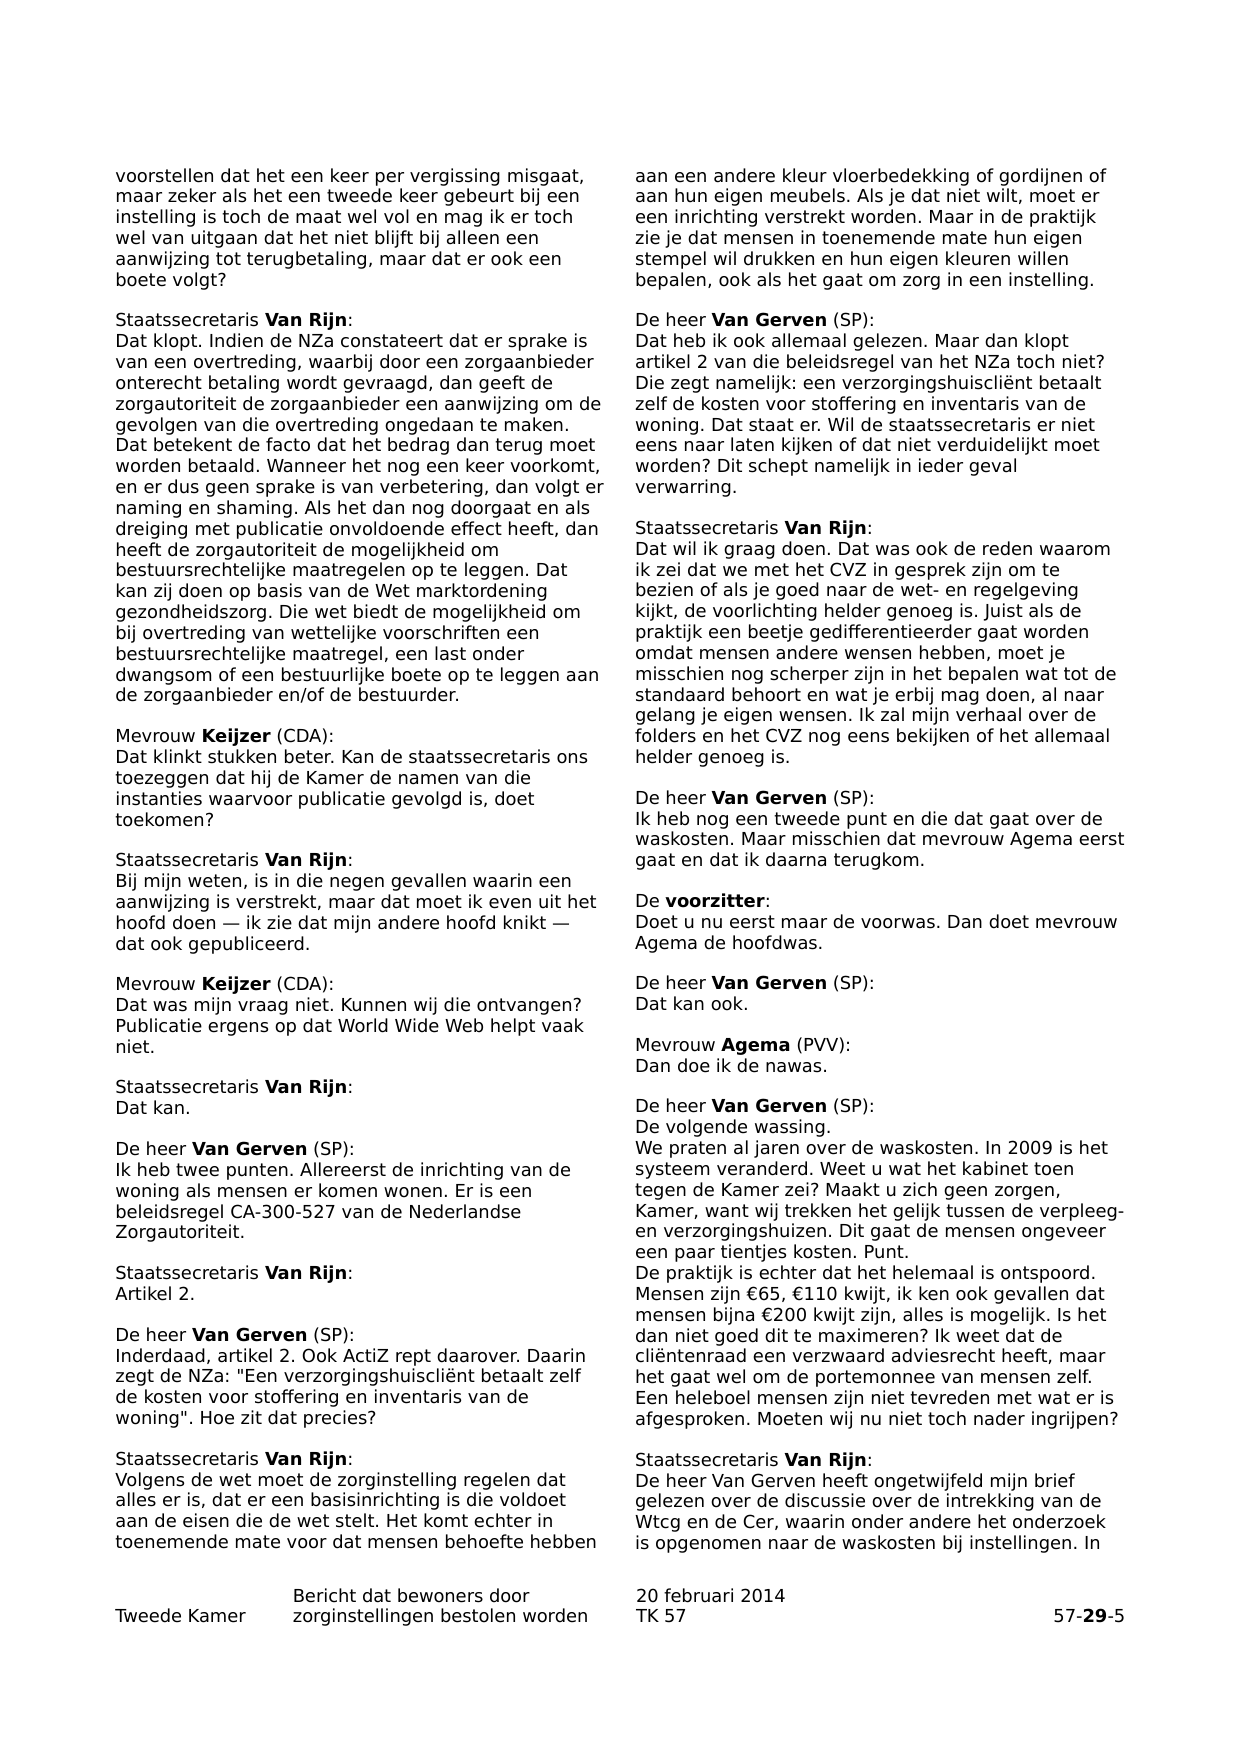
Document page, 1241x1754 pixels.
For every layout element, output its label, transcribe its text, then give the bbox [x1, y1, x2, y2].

text Staatssecretaris Van Rijn: [635, 1449, 1125, 1470]
text De heer Van Gerven (SP): [115, 1139, 605, 1160]
text De heer Van Gerven (SP): [635, 788, 1125, 808]
text Bij mijn weten, is in die negen gevallen waarin een aanwijzing is verstrekt, maar dat moet ik even uit het hoofd doen — ik zie dat mijn andere hoofd knikt — dat ook gepubliceerd. [115, 871, 605, 954]
text Dat wil ik graag doen. Dat was ook de reden waarom ik zei dat we met het CVZ in gesprek zijn om te bezien of als je goed naar de wet- en regelgeving kijkt, de voorlichting helder genoeg is. Juist als de praktijk een beetje gedifferentieerder gaat worden omdat mensen andere wensen hebben, moet je misschien nog scherper zijn in het bepalen wat tot de standaard behoort en wat je erbij mag doen, al naar gelang je eigen wensen. Ik zal mijn verhaal over de folders en het CVZ nog eens bekijken of het allemaal helder genoeg is. [635, 538, 1125, 768]
text Ik heb nog een tweede punt en die dat gaat over de waskosten. Maar misschien dat mevrouw Agema eerst gaat en dat ik daarna terugkom. [635, 808, 1125, 871]
text Dan doe ik de nawas. [635, 1056, 1125, 1076]
text Dat klinkt stukken beter. Kan de staatssecretaris ons toezeggen dat hij de Kamer de namen van die instanties waarvoor publicatie gevolgd is, doet toekomen? [115, 747, 605, 830]
text De heer Van Gerven (SP): [115, 1324, 605, 1345]
text Dat was mijn vraag niet. Kunnen wij die ontvangen? Publicatie ergens op dat World Wide Web helpt vaak niet. [115, 995, 605, 1057]
text aan een andere kleur vloerbedekking of gordijnen of aan hun eigen meubels. Als je dat niet wilt, moet er een inrichting verstrekt worden. Maar in de praktijk zie je dat mensen in toenemende mate hun eigen stempel wil drukken en hun eigen kleuren willen bepalen, ook als het gaat om zorg in een instelling. [635, 165, 1125, 290]
text Staatssecretaris Van Rijn: [635, 518, 1125, 538]
text De volgende wassing. [635, 1117, 1125, 1138]
text De heer Van Gerven (SP): [635, 1096, 1125, 1117]
text De heer Van Gerven (SP): [635, 310, 1125, 331]
text De heer Van Gerven heeft ongetwijfeld mijn brief gelezen over de discussie over de intrekking van de Wtcg en de Cer, waarin onder andere het onderzoek is opgenomen naar de waskosten bij instellingen. In [635, 1470, 1125, 1554]
text Volgens de wet moet de zorginstelling regelen dat alles er is, dat er een basisinrichting is die voldoet aan de eisen die de wet stelt. Het komt echter in toenemende mate voor dat mensen behoefte hebben [115, 1469, 605, 1553]
text Staatssecretaris Van Rijn: [115, 1449, 605, 1469]
text De voorzitter: [635, 891, 1125, 912]
text Dat klopt. Indien de NZa constateert dat er sprake is van een overtreding, waarbij door een zorgaanbieder onterecht betaling wordt gevraagd, dan geeft de zorgautoriteit de zorgaanbieder een aanwijzing om de gevolgen van die overtreding ongedaan te maken. Dat betekent de facto dat het bedrag dan terug moet worden betaald. Wanneer het nog een keer voorkomt, en er dus geen sprake is van verbetering, dan volgt er naming en shaming. Als het dan nog doorgaat en als dreiging met publicatie onvoldoende effect heeft, dan heeft de zorgautoriteit de mogelijkheid om bestuursrechtelijke maatregelen op te leggen. Dat kan zij doen op basis van de Wet marktordening gezondheidszorg. Die wet biedt de mogelijkheid om bij overtreding van wettelijke voorschriften een bestuursrechtelijke maatregel, een last onder dwangsom of een bestuurlijke boete op te leggen aan de zorgaanbieder en/of de bestuurder. [115, 331, 605, 706]
text Dat heb ik ook allemaal gelezen. Maar dan klopt artikel 2 van die beleidsregel van het NZa toch niet? Die zegt namelijk: een verzorgingshuiscliënt betaalt zelf de kosten voor stoffering en inventaris van de woning. Dat staat er. Wil de staatssecretaris er niet eens naar laten kijken of dat niet verduidelijkt moet worden? Dit schept namelijk in ieder geval verwarring. [635, 331, 1125, 498]
text De praktijk is echter dat het helemaal is ontspoord. Mensen zijn €65, €110 kwijt, ik ken ook gevallen dat mensen bijna €200 kwijt zijn, alles is mogelijk. Is het dan niet goed dit te maximeren? Ik weet dat de cliëntenraad een verzwaard adviesrecht heeft, maar het gaat wel om de portemonnee van mensen zelf. Een heleboel mensen zijn niet tevreden met wat er is afgesproken. Moeten wij nu niet toch nader ingrijpen? [635, 1263, 1125, 1429]
text We praten al jaren over de waskosten. In 2009 is het systeem veranderd. Weet u wat het kabinet toen tegen de Kamer zei? Maakt u zich geen zorgen, Kamer, want wij trekken het gelijk tussen de verpleeg- en verzorgingshuizen. Dit gaat de mensen ongeveer een paar tientjes kosten. Punt. [635, 1138, 1125, 1263]
text voorstellen dat het een keer per vergissing misgaat, maar zeker als het een tweede keer gebeurt bij een instelling is toch de maat wel vol en mag ik er toch wel van uitgaan dat het niet blijft bij alleen een aanwijzing tot terugbetaling, maar dat er ook een boete volgt? [115, 165, 605, 290]
text Ik heb twee punten. Allereerst de inrichting van de woning als mensen er komen wonen. Er is een beleidsregel CA-300-527 van de Nederlandse Zorgautoriteit. [115, 1160, 605, 1243]
text Mevrouw Keijzer (CDA): [115, 974, 605, 995]
text Mevrouw Agema (PVV): [635, 1035, 1125, 1056]
text Dat kan. [115, 1098, 605, 1119]
text Staatssecretaris Van Rijn: [115, 1263, 605, 1284]
text Mevrouw Keijzer (CDA): [115, 726, 605, 747]
text De heer Van Gerven (SP): [635, 973, 1125, 994]
text Doet u nu eerst maar de voorwas. Dan doet mevrouw Agema de hoofdwas. [635, 912, 1125, 953]
text Staatssecretaris Van Rijn: [115, 1077, 605, 1098]
text Artikel 2. [115, 1284, 605, 1304]
text Inderdaad, artikel 2. Ook ActiZ rept daarover. Daarin zegt de NZa: "Een verzorgingshuiscliënt betaalt zelf de kosten voor stoffering en inventaris van de woning". Hoe zit dat precies? [115, 1345, 605, 1429]
text Staatssecretaris Van Rijn: [115, 310, 605, 331]
text Staatssecretaris Van Rijn: [115, 850, 605, 871]
text Dat kan ook. [635, 994, 1125, 1015]
